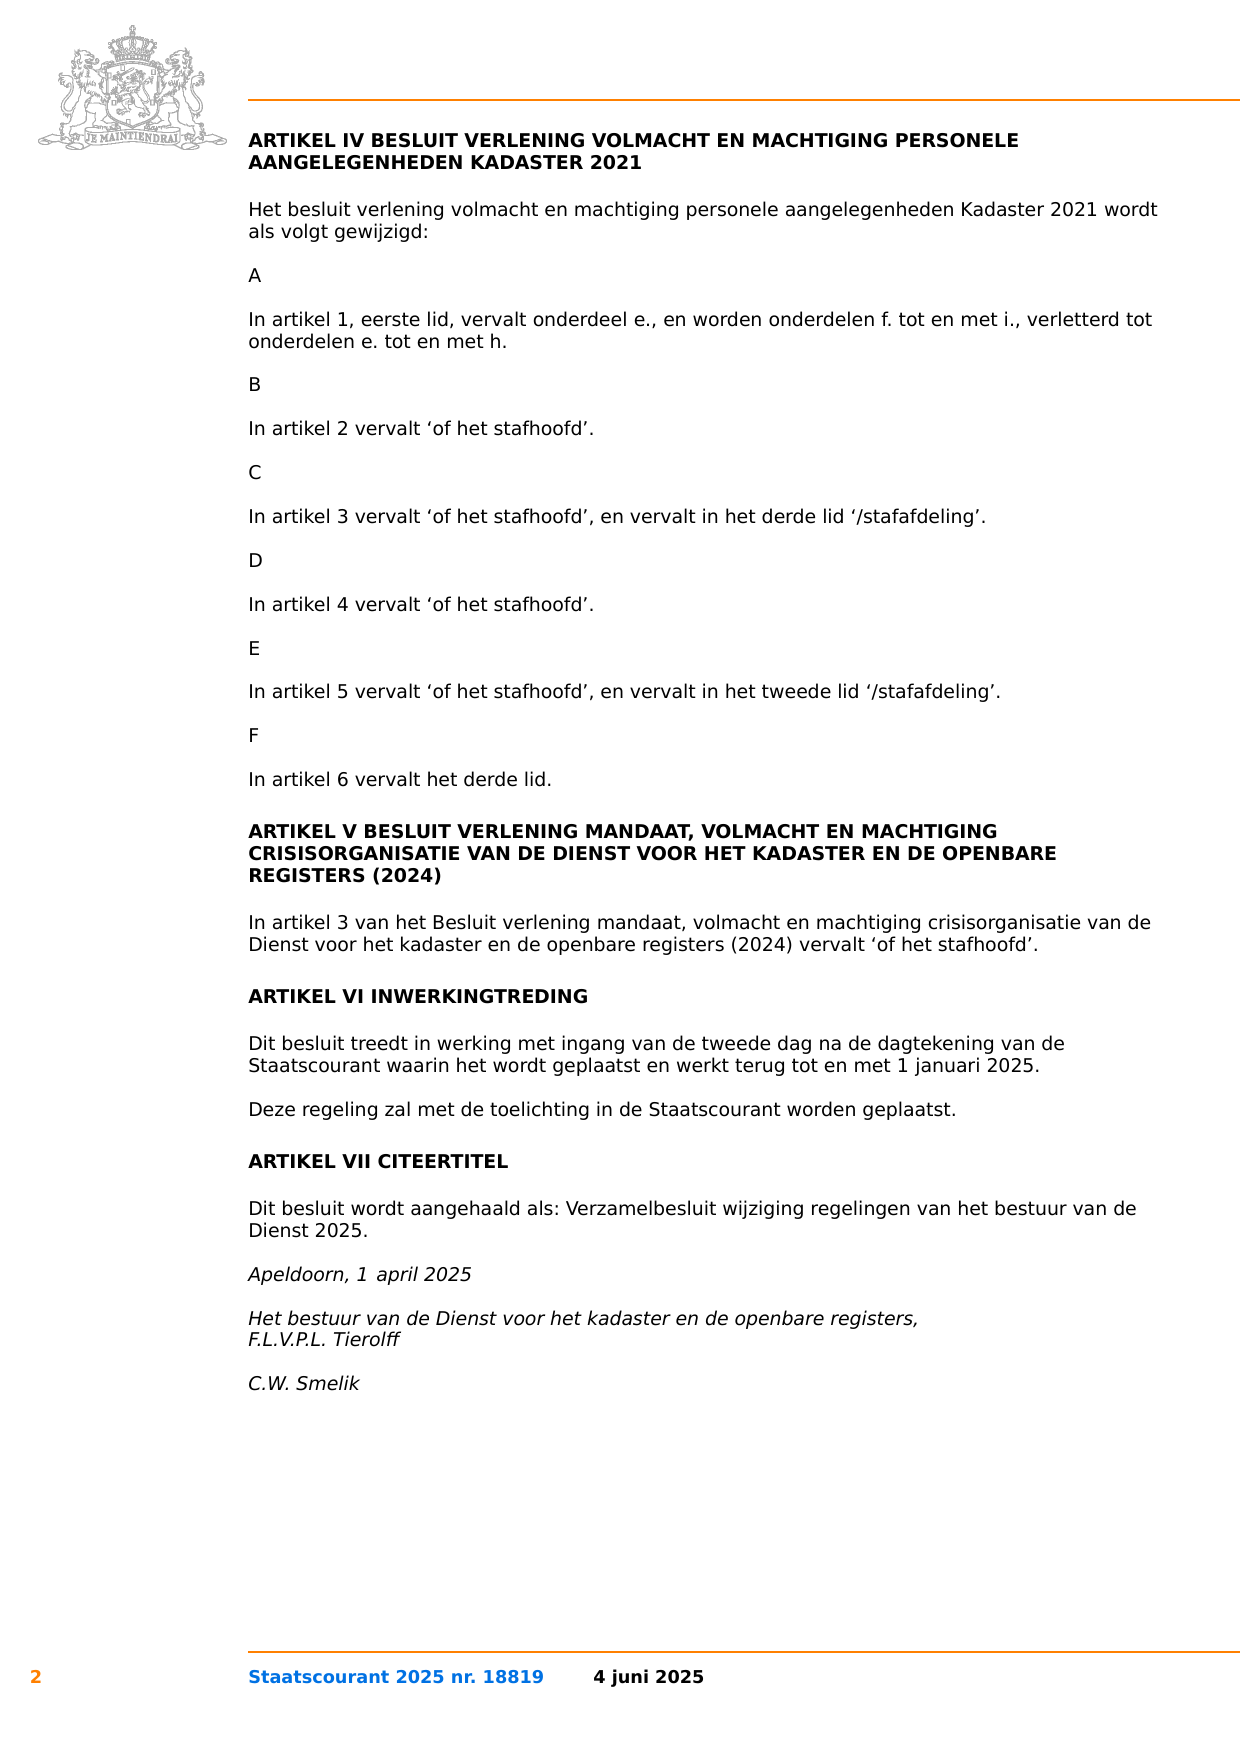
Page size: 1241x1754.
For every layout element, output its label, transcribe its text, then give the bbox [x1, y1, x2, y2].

text Apeldoorn, 1 april 2025 [248, 1263, 1163, 1286]
text In artikel 5 vervalt ‘of het stafhoofd’, en vervalt in het tweede lid ‘/stafafdeling’. [248, 681, 1163, 703]
text In artikel 3 vervalt ‘of het stafhoofd’, en vervalt in het derde lid ‘/stafafdeling’. [248, 506, 1163, 528]
subtitle ARTIKEL IV BESLUIT VERLENING VOLMACHT EN MACHTIGING PERSONELE AANGELEGENHEDEN KADASTER 2021 [248, 130, 1163, 174]
subtitle ARTIKEL VII CITEERTITEL [248, 1151, 1163, 1173]
text In artikel 3 van het Besluit verlening mandaat, volmacht en machtiging crisisorganisatie van de Dienst voor het kadaster en de openbare registers (2024) vervalt ‘of het stafhoofd’. [248, 912, 1163, 956]
subtitle ARTIKEL V BESLUIT VERLENING MANDAAT, VOLMACHT EN MACHTIGING CRISISORGANISATIE VAN DE DIENST VOOR HET KADASTER EN DE OPENBARE REGISTERS (2024) [248, 821, 1163, 887]
text D [248, 550, 1163, 572]
text In artikel 1, eerste lid, vervalt onderdeel e., en worden onderdelen f. tot en met i., verletterd tot onderdelen e. tot en met h. [248, 308, 1163, 352]
picture [38, 25, 227, 150]
text Deze regeling zal met de toelichting in de Staatscourant worden geplaatst. [248, 1099, 1163, 1121]
text In artikel 2 vervalt ‘of het stafhoofd’. [248, 418, 1163, 440]
text Het bestuur van de Dienst voor het kadaster en de openbare registers, F.L.V.P.L. Tierolff C.W. Smelik [248, 1307, 1163, 1395]
text In artikel 6 vervalt het derde lid. [248, 769, 1163, 791]
text B [248, 374, 1163, 396]
text C [248, 462, 1163, 484]
text A [248, 265, 1163, 287]
subtitle ARTIKEL VI INWERKINGTREDING [248, 986, 1163, 1008]
text Dit besluit wordt aangehaald als: Verzamelbesluit wijziging regelingen van het bestuur van de Dienst 2025. [248, 1198, 1163, 1242]
text E [248, 637, 1163, 659]
text Dit besluit treedt in werking met ingang van de tweede dag na de dagtekening van de Staatscourant waarin het wordt geplaatst en werkt terug tot en met 1 januari 2025. [248, 1033, 1163, 1077]
text F [248, 725, 1163, 747]
text Het besluit verlening volmacht en machtiging personele aangelegenheden Kadaster 2021 wordt als volgt gewijzigd: [248, 199, 1163, 243]
text In artikel 4 vervalt ‘of het stafhoofd’. [248, 594, 1163, 616]
